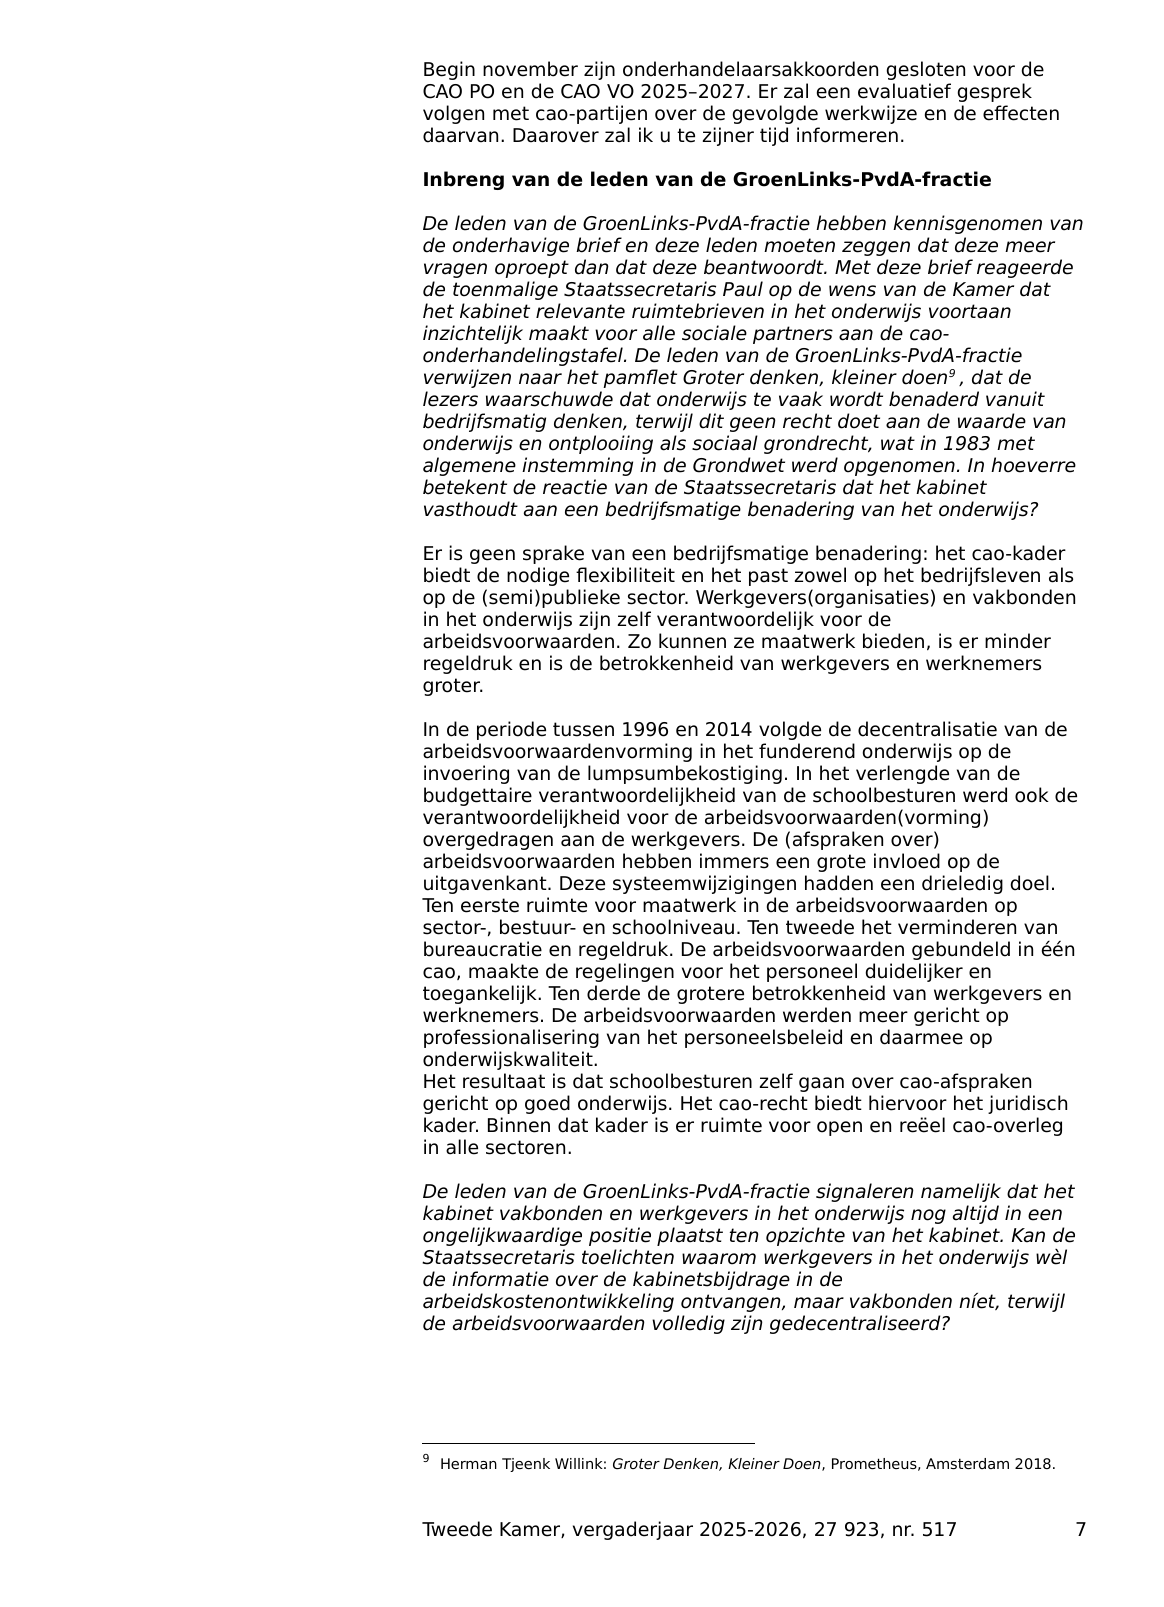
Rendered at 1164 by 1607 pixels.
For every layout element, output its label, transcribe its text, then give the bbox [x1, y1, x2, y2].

text De leden van de GroenLinks-PvdA-fractie hebben kennisgenomen van de onderhavige brief en deze leden moeten zeggen dat deze meer vragen oproept dan dat deze beantwoordt. Met deze brief reageerde de toenmalige Staatssecretaris Paul op de wens van de Kamer dat het kabinet relevante ruimtebrieven in het onderwijs voortaan inzichtelijk maakt voor alle sociale partners aan de cao-onderhandelingstafel. De leden van de GroenLinks-PvdA-fractie verwijzen naar het pamflet Groter denken, kleiner doen, dat de lezers waarschuwde dat onderwijs te vaak wordt benaderd vanuit bedrijfsmatig denken, terwijl dit geen recht doet aan de waarde van onderwijs en ontplooiing als sociaal grondrecht, wat in 1983 met algemene instemming in de Grondwet werd opgenomen. In hoeverre betekent de reactie van de Staatssecretaris dat het kabinet vasthoudt aan een bedrijfsmatige benadering van het onderwijs? [422, 213, 1087, 521]
subtitle Inbreng van de leden van de GroenLinks-PvdA-fractie [422, 169, 1087, 191]
text Het resultaat is dat schoolbesturen zelf gaan over cao-afspraken gericht op goed onderwijs. Het cao-recht biedt hiervoor het juridisch kader. Binnen dat kader is er ruimte voor open en reëel cao-overleg in alle sectoren. [422, 1071, 1087, 1159]
text Begin november zijn onderhandelaarsakkoorden gesloten voor de CAO PO en de CAO VO 2025–2027. Er zal een evaluatief gesprek volgen met cao-partijen over de gevolgde werkwijze en de effecten daarvan. Daarover zal ik u te zijner tijd informeren. [422, 59, 1087, 147]
text De leden van de GroenLinks-PvdA-fractie signaleren namelijk dat het kabinet vakbonden en werkgevers in het onderwijs nog altijd in een ongelijkwaardige positie plaatst ten opzichte van het kabinet. Kan de Staatssecretaris toelichten waarom werkgevers in het onderwijs wèl de informatie over de kabinetsbijdrage in de arbeidskostenontwikkeling ontvangen, maar vakbonden níet, terwijl de arbeidsvoorwaarden volledig zijn gedecentraliseerd? [422, 1181, 1087, 1335]
text Er is geen sprake van een bedrijfsmatige benadering: het cao-kader biedt de nodige flexibiliteit en het past zowel op het bedrijfsleven als op de (semi)publieke sector. Werkgevers(organisaties) en vakbonden in het onderwijs zijn zelf verantwoordelijk voor de arbeidsvoorwaarden. Zo kunnen ze maatwerk bieden, is er minder regeldruk en is de betrokkenheid van werkgevers en werknemers groter. [422, 543, 1087, 697]
text Herman Tjeenk Willink: Groter Denken, Kleiner Doen, Prometheus, Amsterdam 2018. [422, 1452, 1087, 1474]
text In de periode tussen 1996 en 2014 volgde de decentralisatie van de arbeidsvoorwaardenvorming in het funderend onderwijs op de invoering van de lumpsumbekostiging. In het verlengde van de budgettaire verantwoordelijkheid van de schoolbesturen werd ook de verantwoordelijkheid voor de arbeidsvoorwaarden(vorming) overgedragen aan de werkgevers. De (afspraken over) arbeidsvoorwaarden hebben immers een grote invloed op de uitgavenkant. Deze systeemwijzigingen hadden een drieledig doel. Ten eerste ruimte voor maatwerk in de arbeidsvoorwaarden op sector-, bestuur- en schoolniveau. Ten tweede het verminderen van bureaucratie en regeldruk. De arbeidsvoorwaarden gebundeld in één cao, maakte de regelingen voor het personeel duidelijker en toegankelijk. Ten derde de grotere betrokkenheid van werkgevers en werknemers. De arbeidsvoorwaarden werden meer gericht op professionalisering van het personeelsbeleid en daarmee op onderwijskwaliteit. [422, 719, 1087, 1071]
